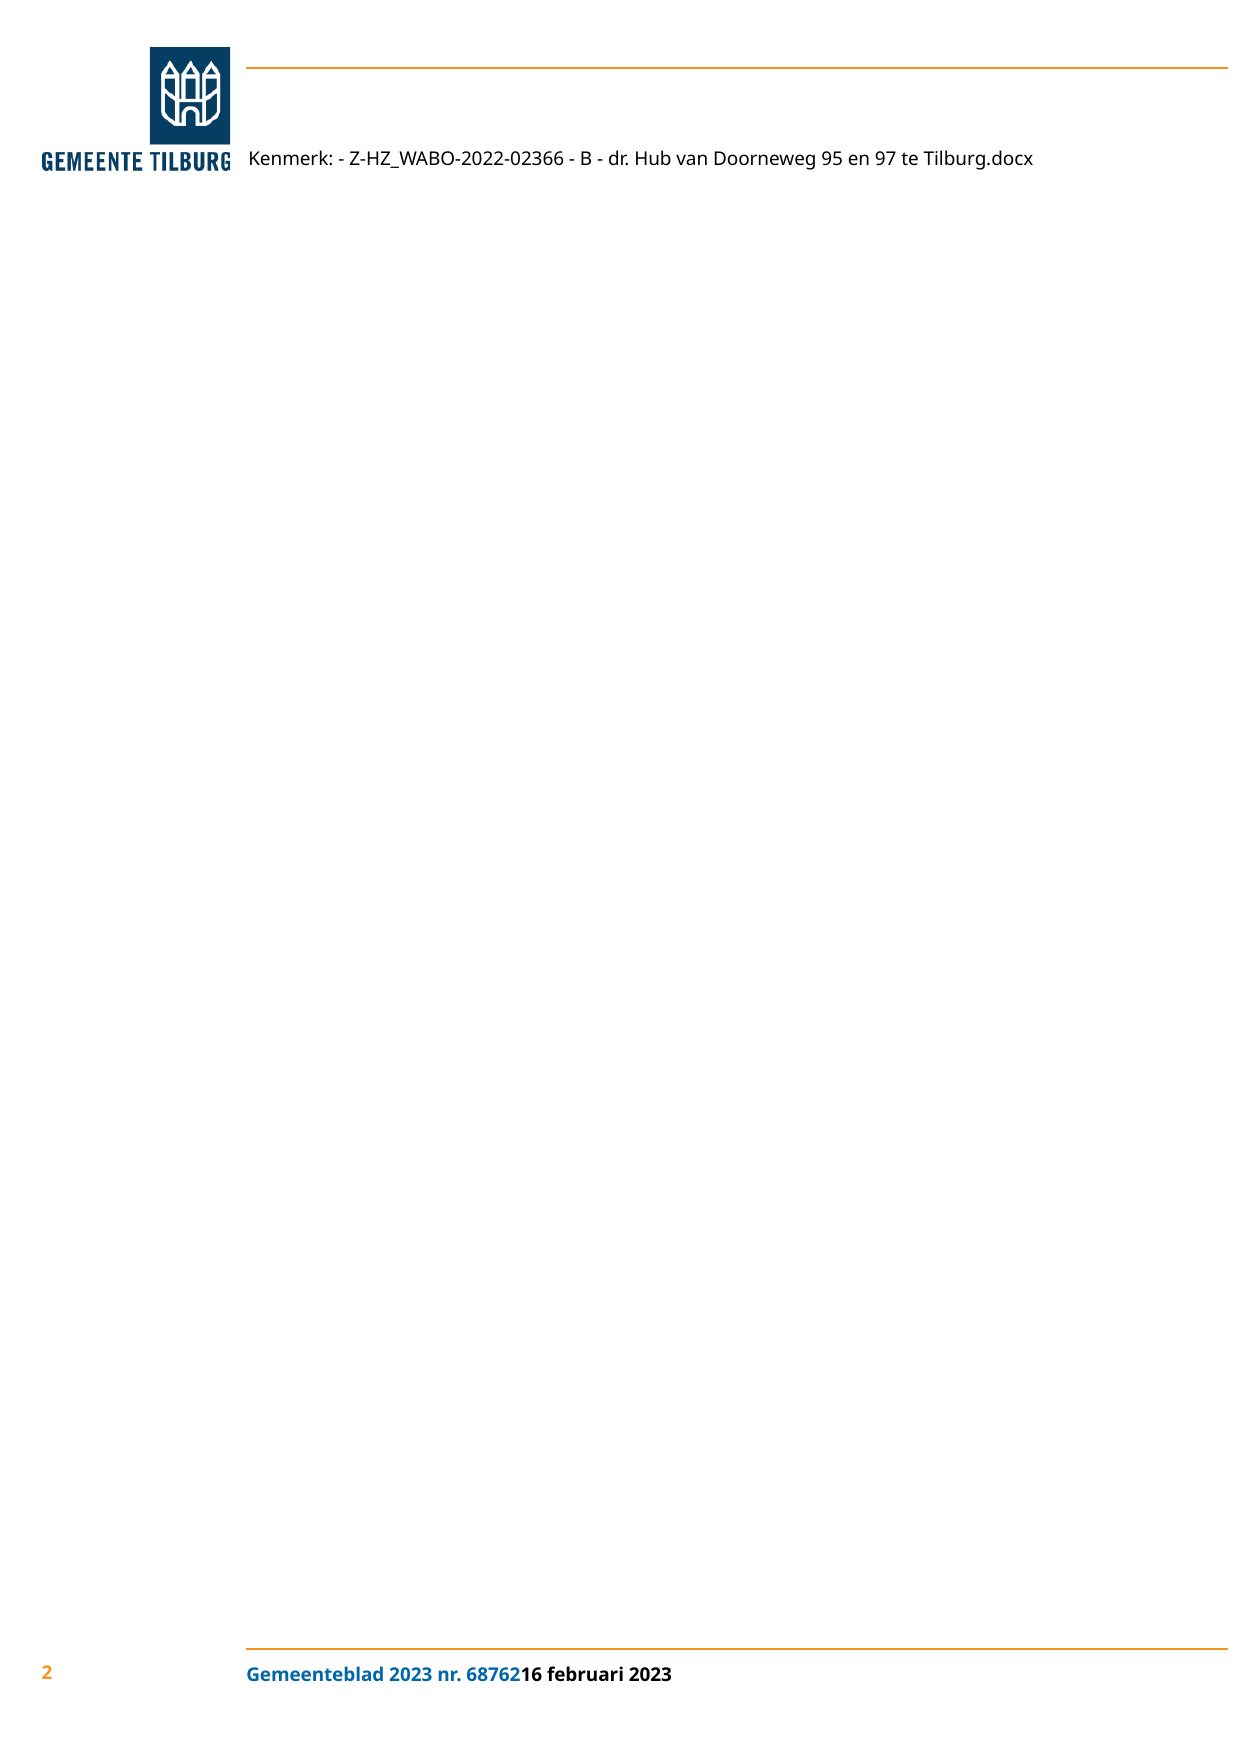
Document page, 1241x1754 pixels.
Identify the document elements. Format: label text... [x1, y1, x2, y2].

picture [41, 47, 231, 172]
text Kenmerk: - Z-HZ_WABO-2022-02366 - B - dr. Hub van Doorneweg 95 en 97 te Tilburg.docx [248, 145, 1152, 171]
